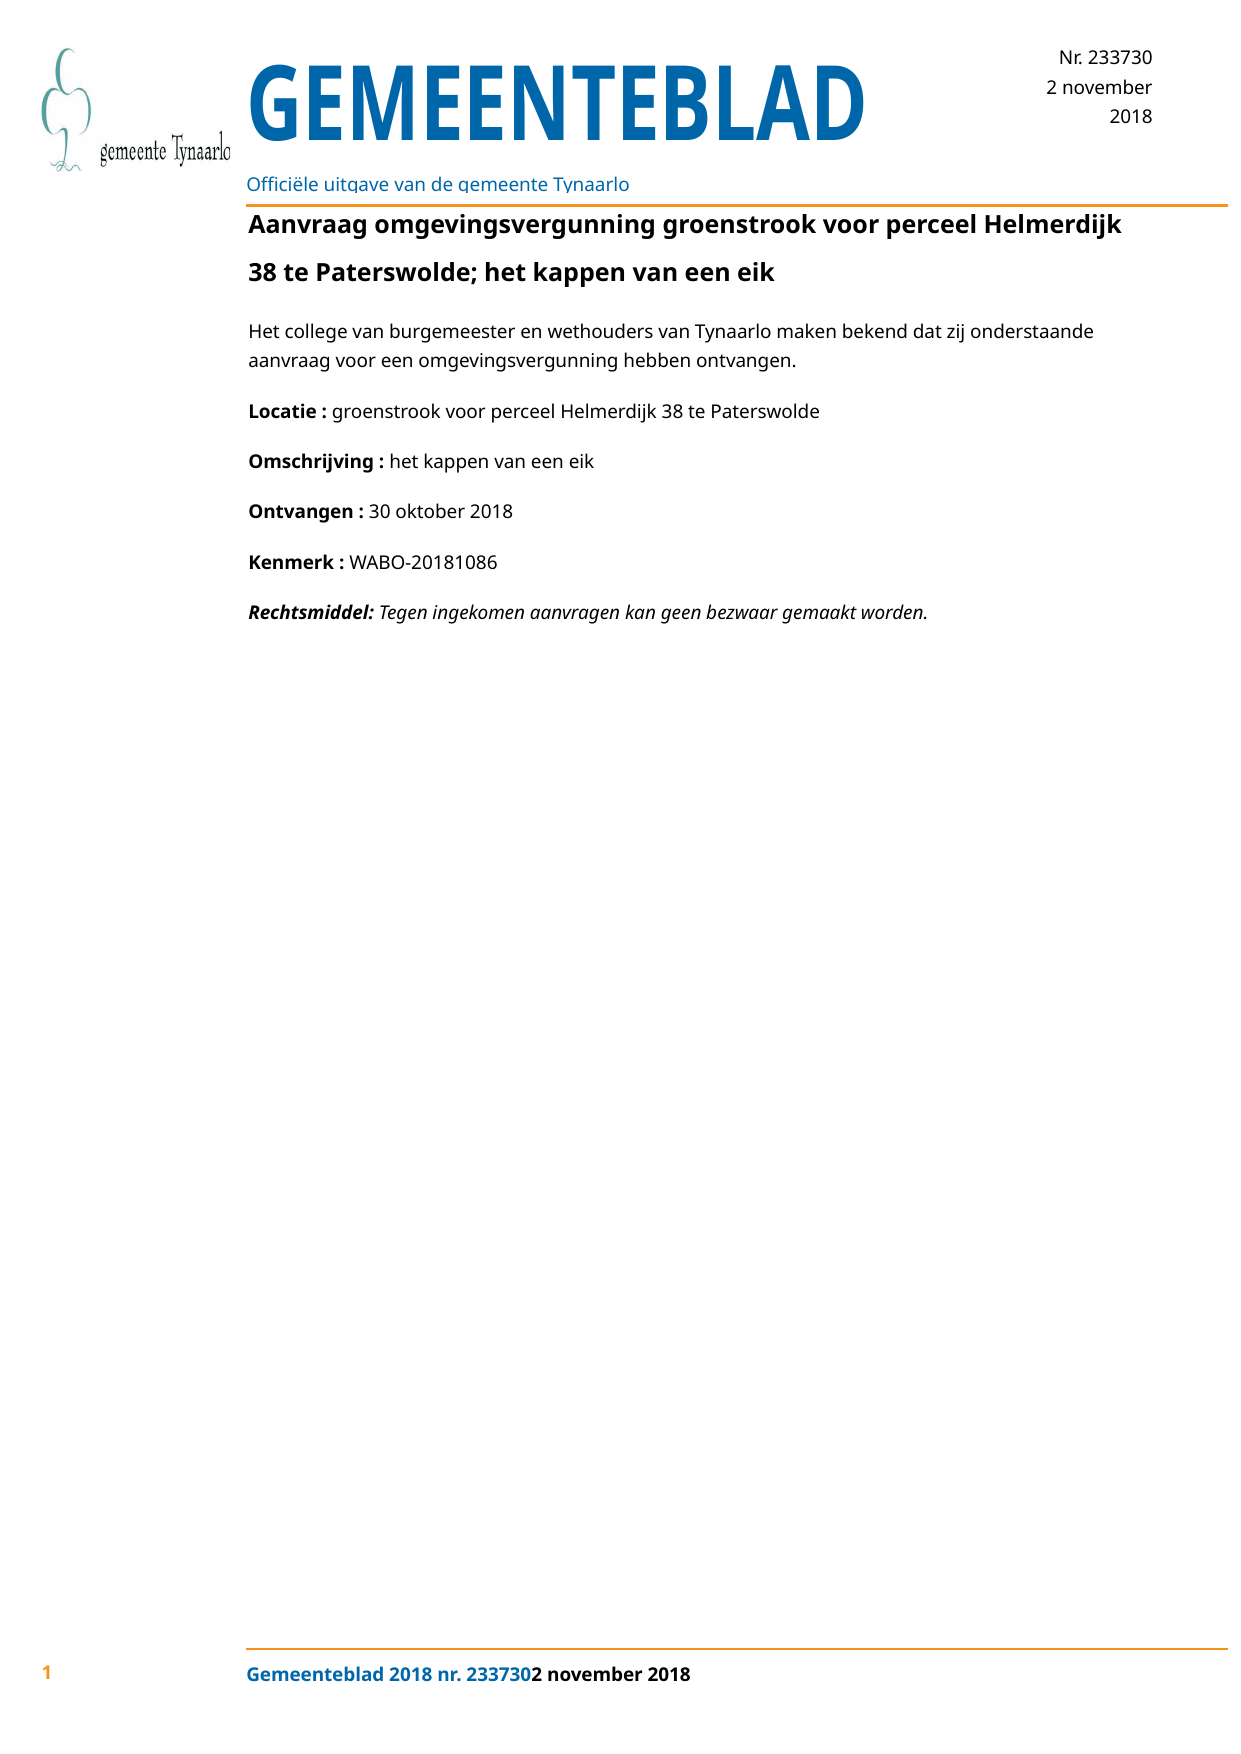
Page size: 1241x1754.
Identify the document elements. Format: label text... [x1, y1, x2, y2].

picture [41, 47, 231, 172]
text Locatie : groenstrook voor perceel Helmerdijk 38 te Paterswolde [248, 398, 1152, 424]
text Kenmerk : WABO-20181086 [248, 549, 1152, 575]
text Omschrijving : het kappen van een eik [248, 448, 1152, 474]
text Ontvangen : 30 oktober 2018 [248, 499, 1152, 524]
text Aanvraag omgevingsvergunning groenstrook voor perceel Helmerdijk 38 te Paterswolde; het kappen van een eik [248, 207, 1152, 288]
text Het college van burgemeester en wethouders van Tynaarlo maken bekend dat zij onderstaande aanvraag voor een omgevingsvergunning hebben ontvangen. [248, 318, 1152, 373]
text Rechtsmiddel: Tegen ingekomen aanvragen kan geen bezwaar gemaakt worden. [248, 599, 1152, 625]
